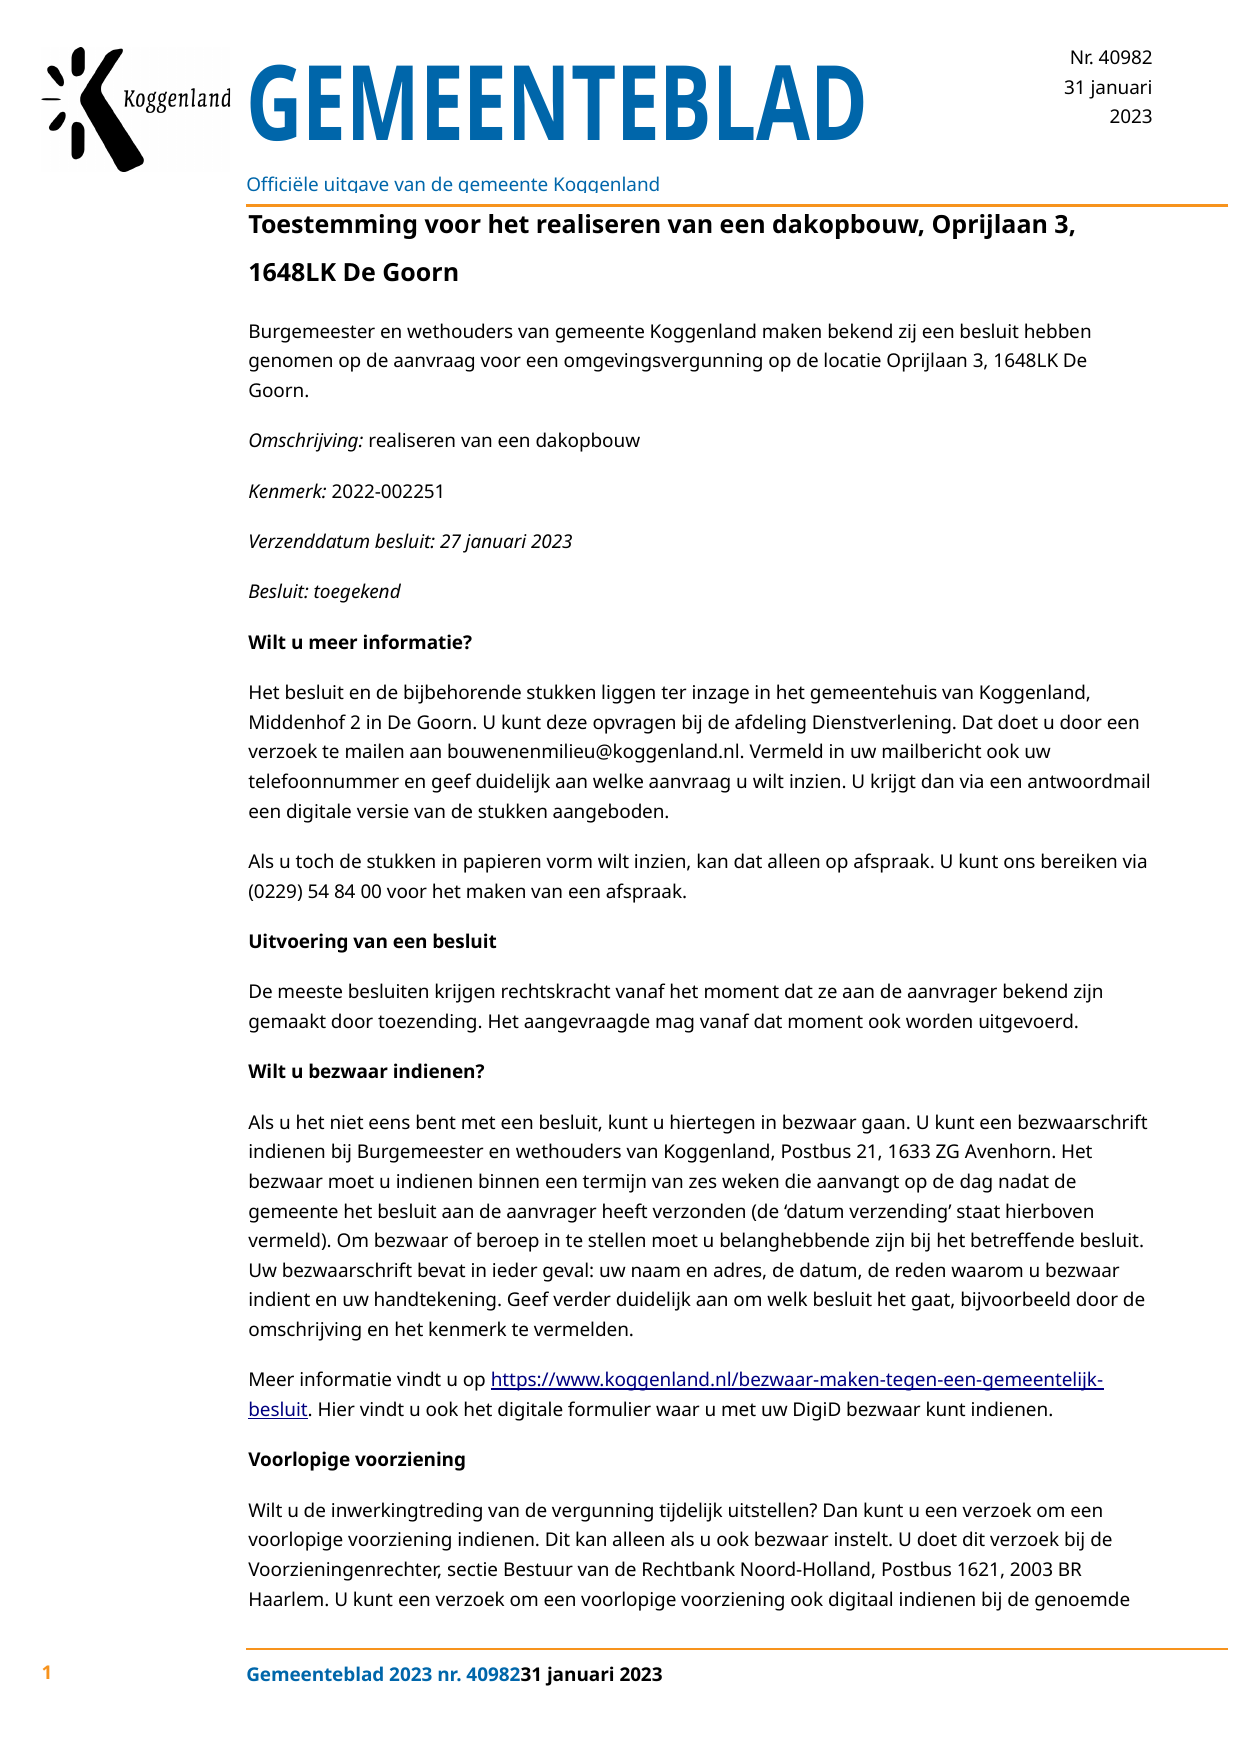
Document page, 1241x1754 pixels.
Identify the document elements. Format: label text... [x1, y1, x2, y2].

text Als u het niet eens bent met een besluit, kunt u hiertegen in bezwaar gaan. U kunt een bezwaarschrift indienen bij Burgemeester en wethouders van Koggenland, Postbus 21, 1633 ZG Avenhorn. Het bezwaar moet u indienen binnen een termijn van zes weken die aanvangt op de dag nadat de gemeente het besluit aan de aanvrager heeft verzonden (de ‘datum verzending’ staat hierboven vermeld). Om bezwaar of beroep in te stellen moet u belanghebbende zijn bij het betreffende besluit. Uw bezwaarschrift bevat in ieder geval: uw naam en adres, de datum, de reden waarom u bezwaar indient en uw handtekening. Geef verder duidelijk aan om welk besluit het gaat, bijvoorbeeld door de omschrijving en het kenmerk te vermelden. [248, 1109, 1152, 1342]
text Uitvoering van een besluit [248, 928, 1152, 954]
text Omschrijving: realiseren van een dakopbouw [248, 427, 1152, 453]
text Voorlopige voorziening [248, 1447, 1152, 1472]
text Het besluit en de bijbehorende stukken liggen ter inzage in het gemeentehuis van Koggenland, Middenhof 2 in De Goorn. U kunt deze opvragen bij de afdeling Dienstverlening. Dat doet u door een verzoek te mailen aan bouwenenmilieu@koggenland.nl. Vermeld in uw mailbericht ook uw telefoonnummer en geef duidelijk aan welke aanvraag u wilt inzien. U krijgt dan via een antwoordmail een digitale versie van de stukken aangeboden. [248, 679, 1152, 824]
text Verzenddatum besluit: 27 januari 2023 [248, 528, 1152, 554]
text Wilt u bezwaar indienen? [248, 1059, 1152, 1084]
text Toestemming voor het realiseren van een dakopbouw, Oprijlaan 3, 1648LK De Goorn [248, 207, 1152, 288]
text Wilt u meer informatie? [248, 629, 1152, 655]
text De meeste besluiten krijgen rechtskracht vanaf het moment dat ze aan de aanvrager bekend zijn gemaakt door toezending. Het aangevraagde mag vanaf dat moment ook worden uitgevoerd. [248, 979, 1152, 1034]
text Meer informatie vindt u op https://www.koggenland.nl/bezwaar-maken-tegen-een-gemeentelijk-besluit. Hier vindt u ook het digitale formulier waar u met uw DigiD bezwaar kunt indienen. [248, 1367, 1152, 1422]
text Burgemeester en wethouders van gemeente Koggenland maken bekend zij een besluit hebben genomen op de aanvraag voor een omgevingsvergunning op de locatie Oprijlaan 3, 1648LK De Goorn. [248, 318, 1152, 403]
text Besluit: toegekend [248, 579, 1152, 604]
text Kenmerk: 2022-002251 [248, 478, 1152, 504]
text Wilt u de inwerkingtreding van de vergunning tijdelijk uitstellen? Dan kunt u een verzoek om een voorlopige voorziening indienen. Dit kan alleen als u ook bezwaar instelt. U doet dit verzoek bij de Voorzieningenrechter, sectie Bestuur van de Rechtbank Noord-Holland, Postbus 1621, 2003 BR Haarlem. U kunt een verzoek om een voorlopige voorziening ook digitaal indienen bij de genoemde [248, 1497, 1152, 1612]
text Als u toch de stukken in papieren vorm wilt inzien, kan dat alleen op afspraak. U kunt ons bereiken via (0229) 54 84 00 voor het maken van een afspraak. [248, 848, 1152, 904]
picture [41, 47, 231, 172]
